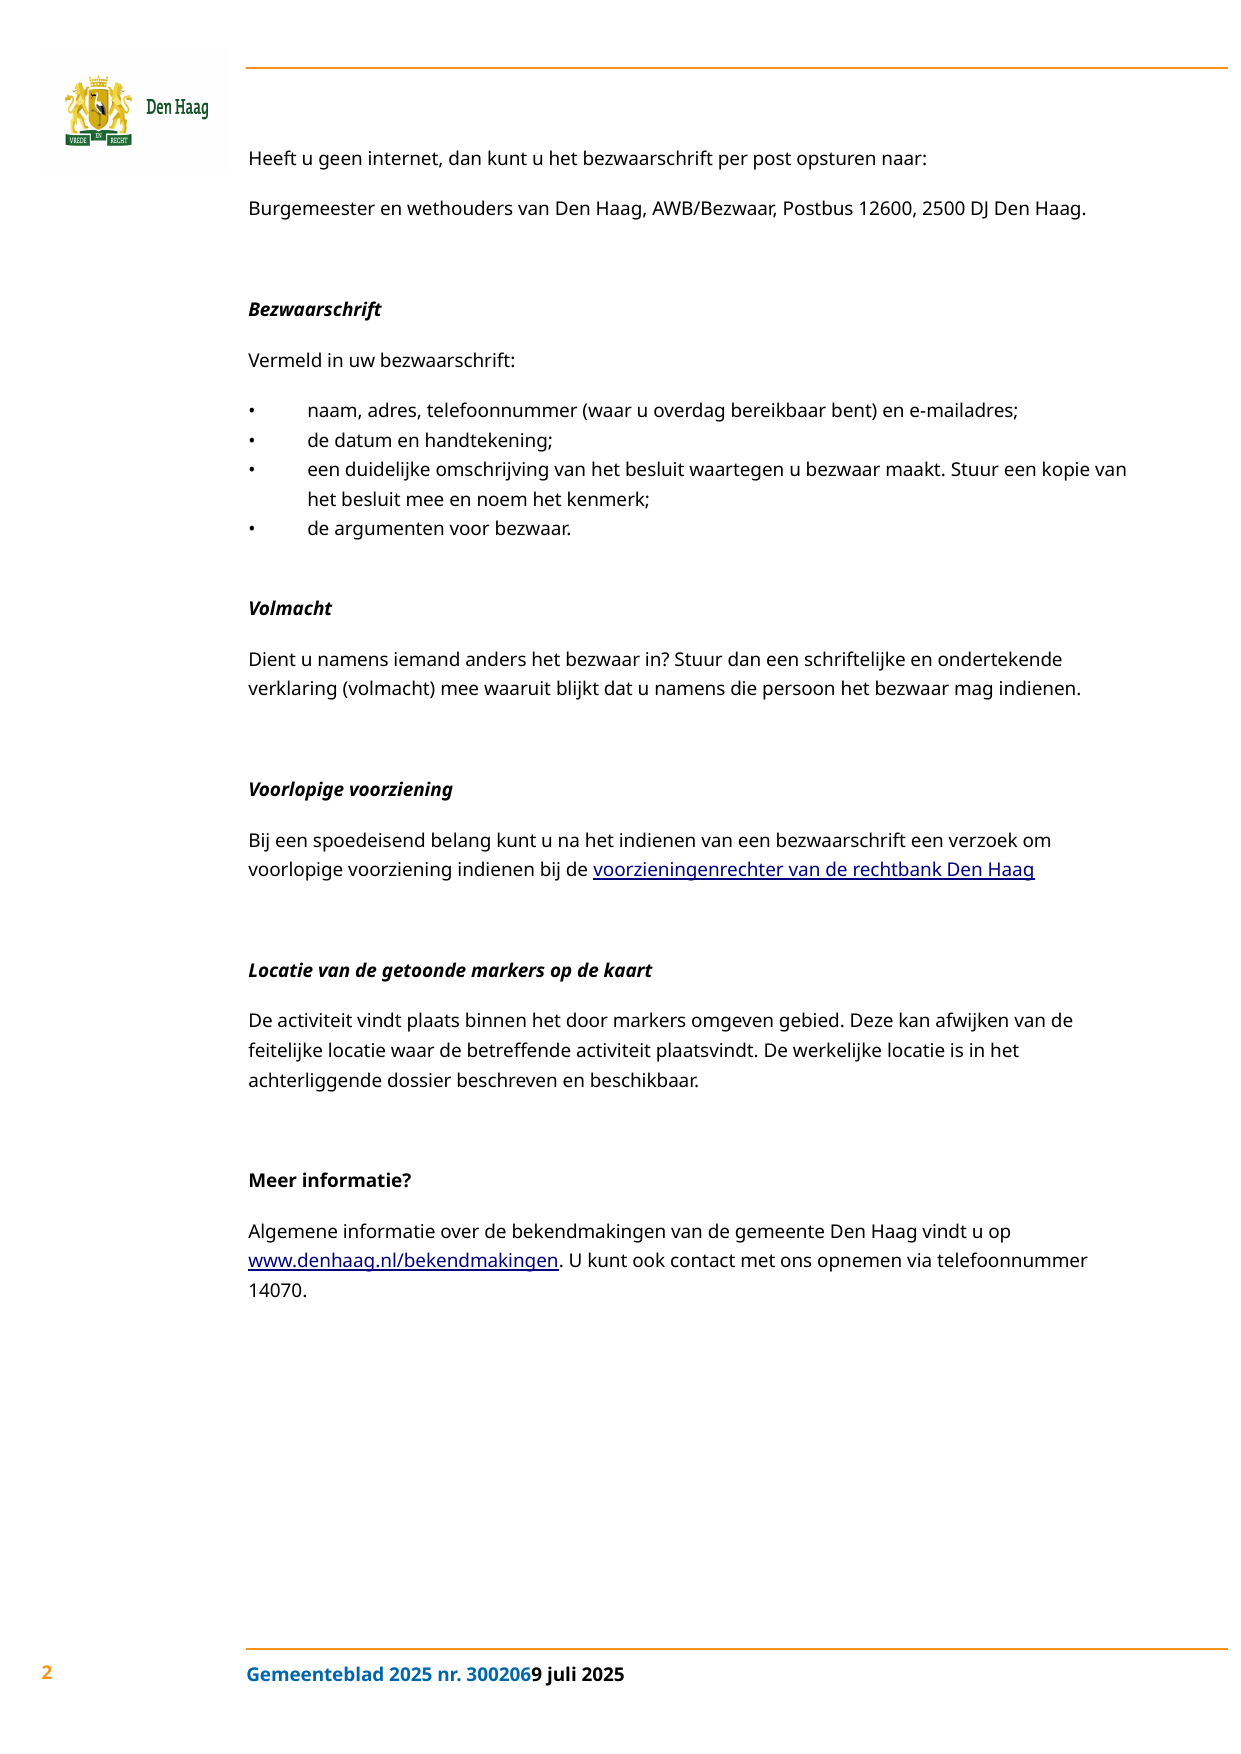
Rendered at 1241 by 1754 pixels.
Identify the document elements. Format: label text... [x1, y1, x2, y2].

picture [41, 47, 231, 172]
text Voorlopige voorziening [248, 776, 1152, 802]
text Locatie van de getoonde markers op de kaart [248, 957, 1152, 983]
text Algemene informatie over de bekendmakingen van de gemeente Den Haag vindt u op www.denhaag.nl/bekendmakingen. U kunt ook contact met ons opnemen via telefoonnummer 14070. [248, 1218, 1152, 1303]
text Meer informatie? [248, 1168, 1152, 1193]
text De activiteit vindt plaats binnen het door markers omgeven gebied. Deze kan afwijken van de feitelijke locatie waar de betreffende activiteit plaatsvindt. De werkelijke locatie is in het achterliggende dossier beschreven en beschikbaar. [248, 1008, 1152, 1093]
text Vermeld in uw bezwaarschrift: [248, 347, 1152, 373]
list een duidelijke omschrijving van het besluit waartegen u bezwaar maakt. Stuur een kopie van het besluit mee en noem het kenmerk; [248, 456, 1152, 512]
text Heeft u geen internet, dan kunt u het bezwaarschrift per post opsturen naar: [248, 145, 1152, 171]
text Burgemeester en wethouders van Den Haag, AWB/Bezwaar, Postbus 12600, 2500 DJ Den Haag. [248, 196, 1152, 221]
list de datum en handtekening; [248, 427, 1152, 453]
list de argumenten voor bezwaar. [248, 516, 1152, 541]
text Volmacht [248, 596, 1152, 621]
text Dient u namens iemand anders het bezwaar in? Stuur dan een schriftelijke en ondertekende verklaring (volmacht) mee waaruit blijkt dat u namens die persoon het bezwaar mag indienen. [248, 646, 1152, 701]
text Bij een spoedeisend belang kunt u na het indienen van een bezwaarschrift een verzoek om voorlopige voorziening indienen bij de voorzieningenrechter van de rechtbank Den Haag [248, 827, 1152, 882]
text Bezwaarschrift [248, 296, 1152, 322]
list naam, adres, telefoonnummer (waar u overdag bereikbaar bent) en e-mailadres; [248, 397, 1152, 423]
